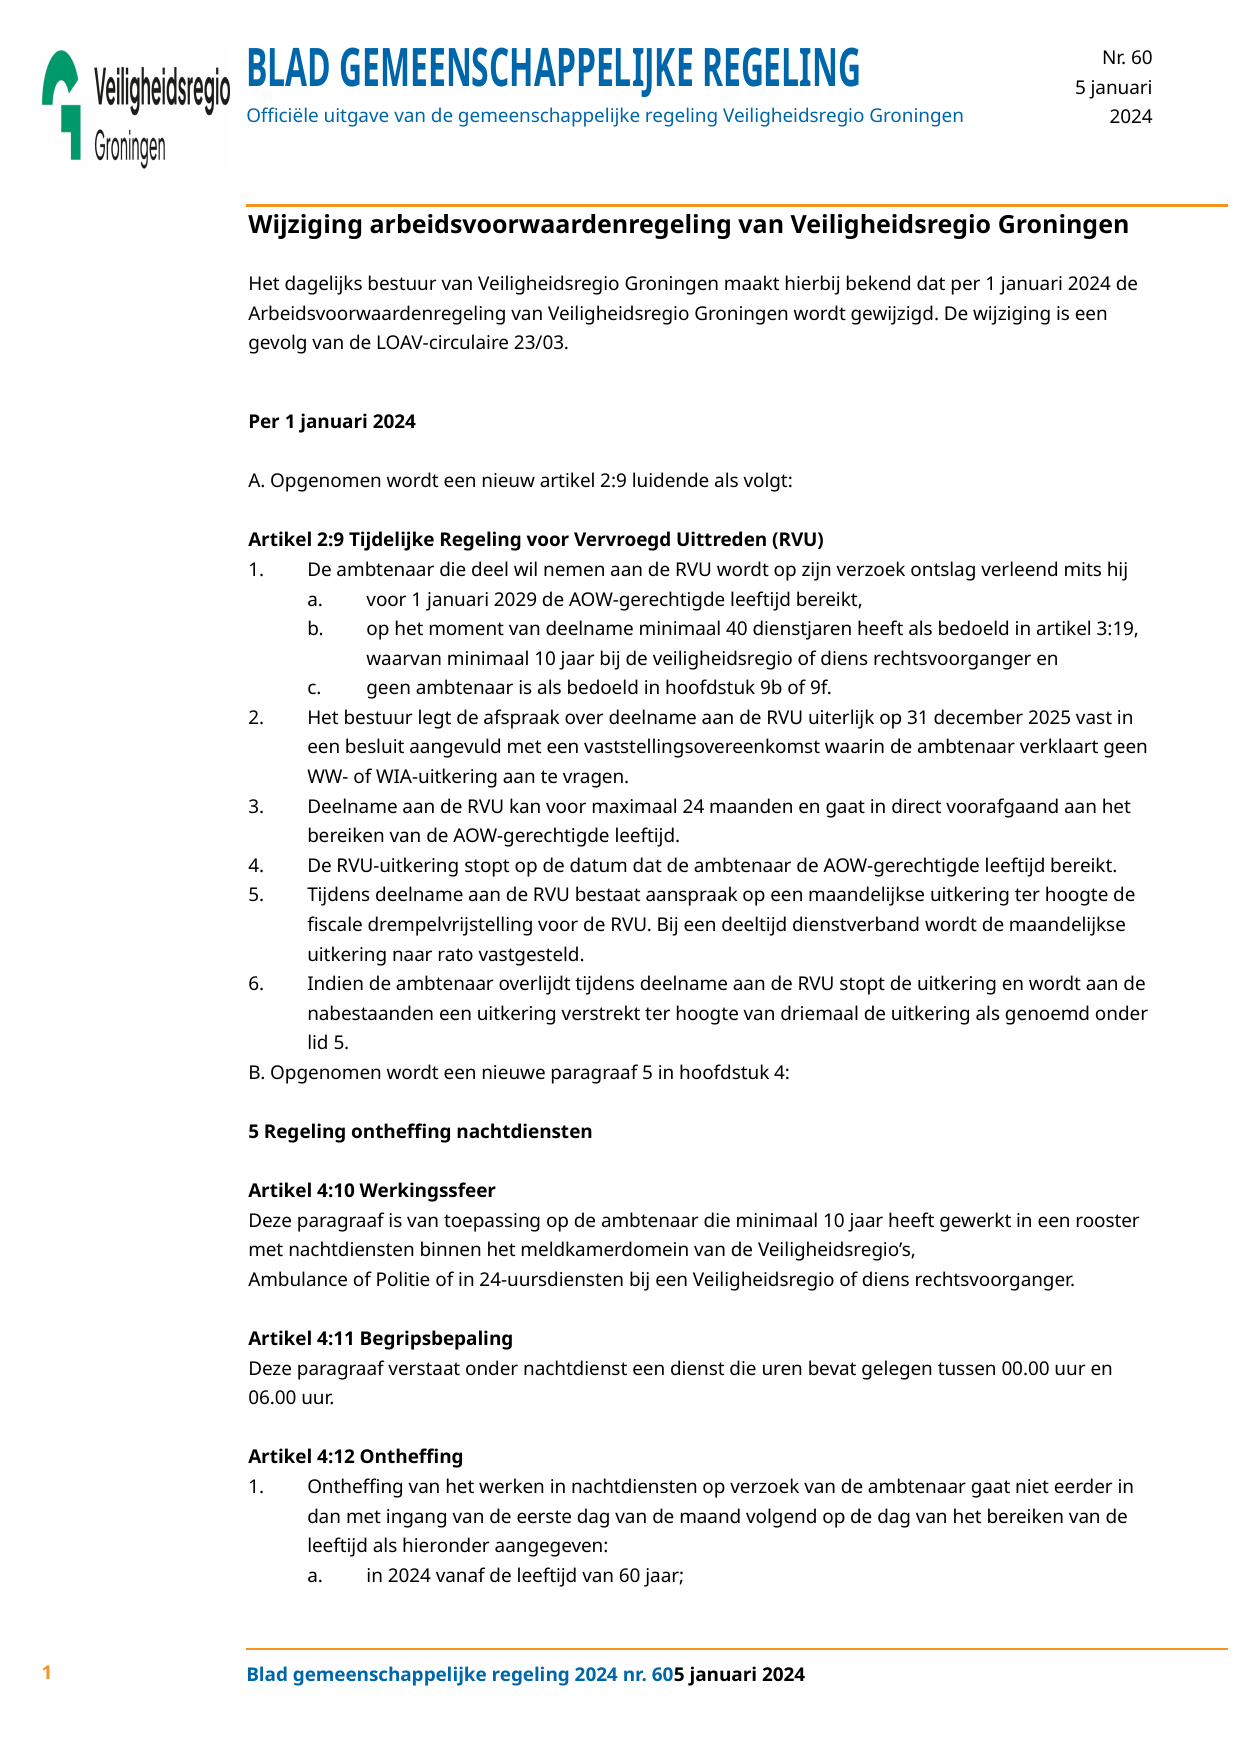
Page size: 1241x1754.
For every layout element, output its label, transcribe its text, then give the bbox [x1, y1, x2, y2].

text Het dagelijks bestuur van Veiligheidsregio Groningen maakt hierbij bekend dat per 1 januari 2024 de Arbeidsvoorwaardenregeling van Veiligheidsregio Groningen wordt gewijzigd. De wijziging is een gevolg van de LOAV-circulaire 23/03. [248, 270, 1152, 355]
text A. Opgenomen wordt een nieuw artikel 2:9 luidende als volgt: [248, 467, 1152, 493]
text Ambulance of Politie of in 24-uursdiensten bij een Veiligheidsregio of diens rechtsvoorganger. [248, 1266, 1152, 1292]
text 5 Regeling ontheffing nachtdiensten [248, 1118, 1152, 1144]
list Indien de ambtenaar overlijdt tijdens deelname aan de RVU stopt de uitkering en wordt aan de nabestaanden een uitkering verstrekt ter hoogte van driemaal de uitkering als genoemd onder lid 5. [248, 970, 1152, 1055]
text B. Opgenomen wordt een nieuwe paragraaf 5 in hoofdstuk 4: [248, 1059, 1152, 1085]
text Artikel 4:12 Ontheffing [248, 1444, 1152, 1469]
text Deze paragraaf verstaat onder nachtdienst een dienst die uren bevat gelegen tussen 00.00 uur en 06.00 uur. [248, 1355, 1152, 1410]
list op het moment van deelname minimaal 40 dienstjaren heeft als bedoeld in artikel 3:19, waarvan minimaal 10 jaar bij de veiligheidsregio of diens rechtsvoorganger en [307, 615, 1152, 671]
list De RVU-uitkering stopt op de datum dat de ambtenaar de AOW-gerechtigde leeftijd bereikt. [248, 852, 1152, 878]
list De ambtenaar die deel wil nemen aan de RVU wordt op zijn verzoek ontslag verleend mits hij [248, 556, 1152, 582]
list Het bestuur legt de afspraak over deelname aan de RVU uiterlijk op 31 december 2025 vast in een besluit aangevuld met een vaststellingsovereenkomst waarin de ambtenaar verklaart geen WW- of WIA-uitkering aan te vragen. [248, 704, 1152, 789]
text Per 1 januari 2024 [248, 408, 1152, 434]
list Tijdens deelname aan de RVU bestaat aanspraak op een maandelijkse uitkering ter hoogte de fiscale drempelvrijstelling voor de RVU. Bij een deeltijd dienstverband wordt de maandelijkse uitkering naar rato vastgesteld. [248, 882, 1152, 967]
list in 2024 vanaf de leeftijd van 60 jaar; [307, 1562, 1152, 1588]
text Artikel 2:9 Tijdelijke Regeling voor Vervroegd Uittreden (RVU) [248, 527, 1152, 552]
list Deelname aan de RVU kan voor maximaal 24 maanden en gaat in direct voorafgaand aan het bereiken van de AOW-gerechtigde leeftijd. [248, 793, 1152, 848]
text Deze paragraaf is van toepassing op de ambtenaar die minimaal 10 jaar heeft gewerkt in een rooster met nachtdiensten binnen het meldkamerdomein van de Veiligheidsregio’s, [248, 1207, 1152, 1262]
text Wijziging arbeidsvoorwaardenregeling van Veiligheidsregio Groningen [248, 207, 1152, 241]
text Artikel 4:11 Begripsbepaling [248, 1325, 1152, 1351]
list geen ambtenaar is als bedoeld in hoofdstuk 9b of 9f. [307, 674, 1152, 700]
text Artikel 4:10 Werkingssfeer [248, 1177, 1152, 1203]
picture [41, 47, 231, 172]
list voor 1 januari 2029 de AOW-gerechtigde leeftijd bereikt, [307, 586, 1152, 612]
list Ontheffing van het werken in nachtdiensten op verzoek van de ambtenaar gaat niet eerder in dan met ingang van de eerste dag van de maand volgend op de dag van het bereiken van de leeftijd als hieronder aangegeven: [248, 1473, 1152, 1558]
